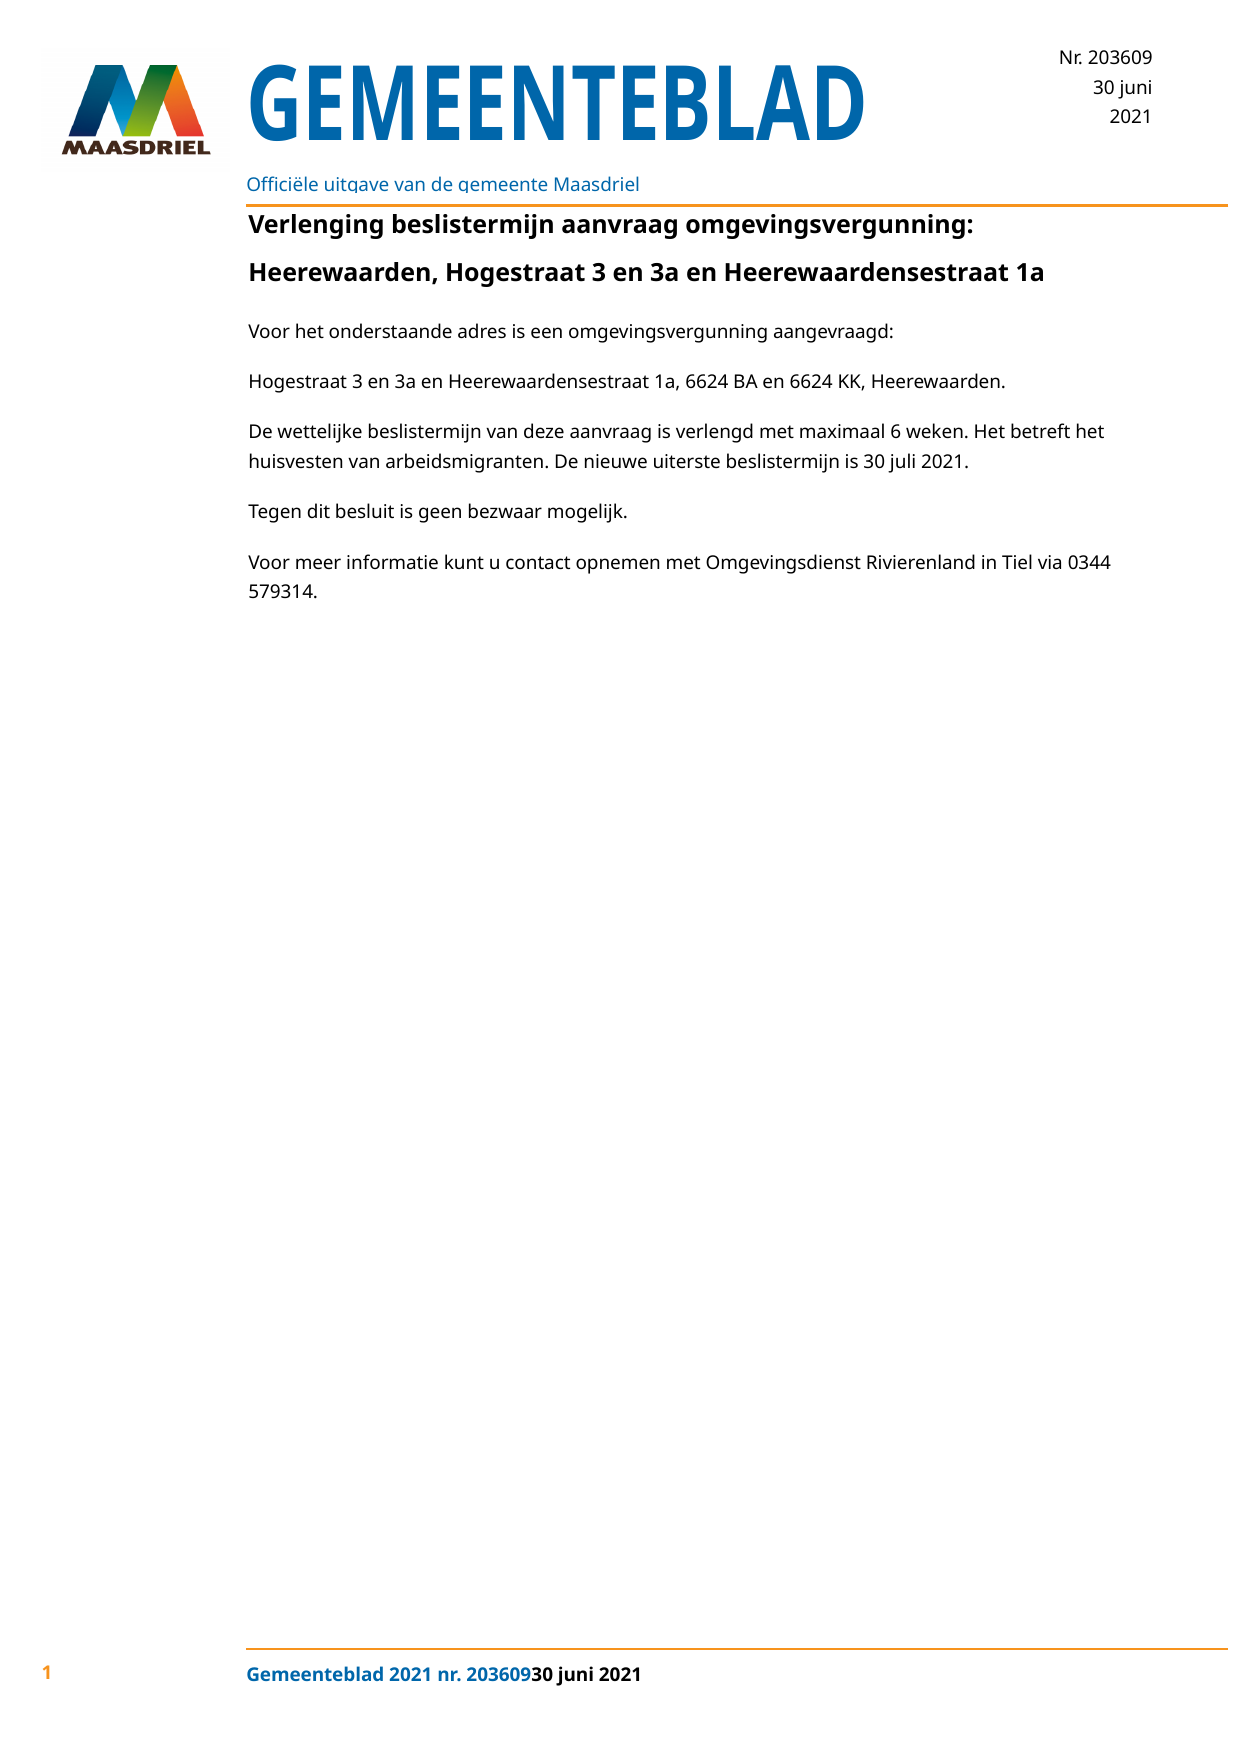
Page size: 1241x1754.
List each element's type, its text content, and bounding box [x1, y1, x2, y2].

picture [41, 47, 231, 172]
text Verlenging beslistermijn aanvraag omgevingsvergunning: Heerewaarden, Hogestraat 3 en 3a en Heerewaardensestraat 1a [248, 207, 1152, 288]
text De wettelijke beslistermijn van deze aanvraag is verlengd met maximaal 6 weken. Het betreft het huisvesten van arbeidsmigranten. De nieuwe uiterste beslistermijn is 30 juli 2021. [248, 419, 1152, 474]
text Voor het onderstaande adres is een omgevingsvergunning aangevraagd: [248, 318, 1152, 344]
text Hogestraat 3 en 3a en Heerewaardensestraat 1a, 6624 BA en 6624 KK, Heerewaarden. [248, 368, 1152, 394]
text Tegen dit besluit is geen bezwaar mogelijk. [248, 499, 1152, 524]
text Voor meer informatie kunt u contact opnemen met Omgevingsdienst Rivierenland in Tiel via 0344 579314. [248, 549, 1152, 604]
